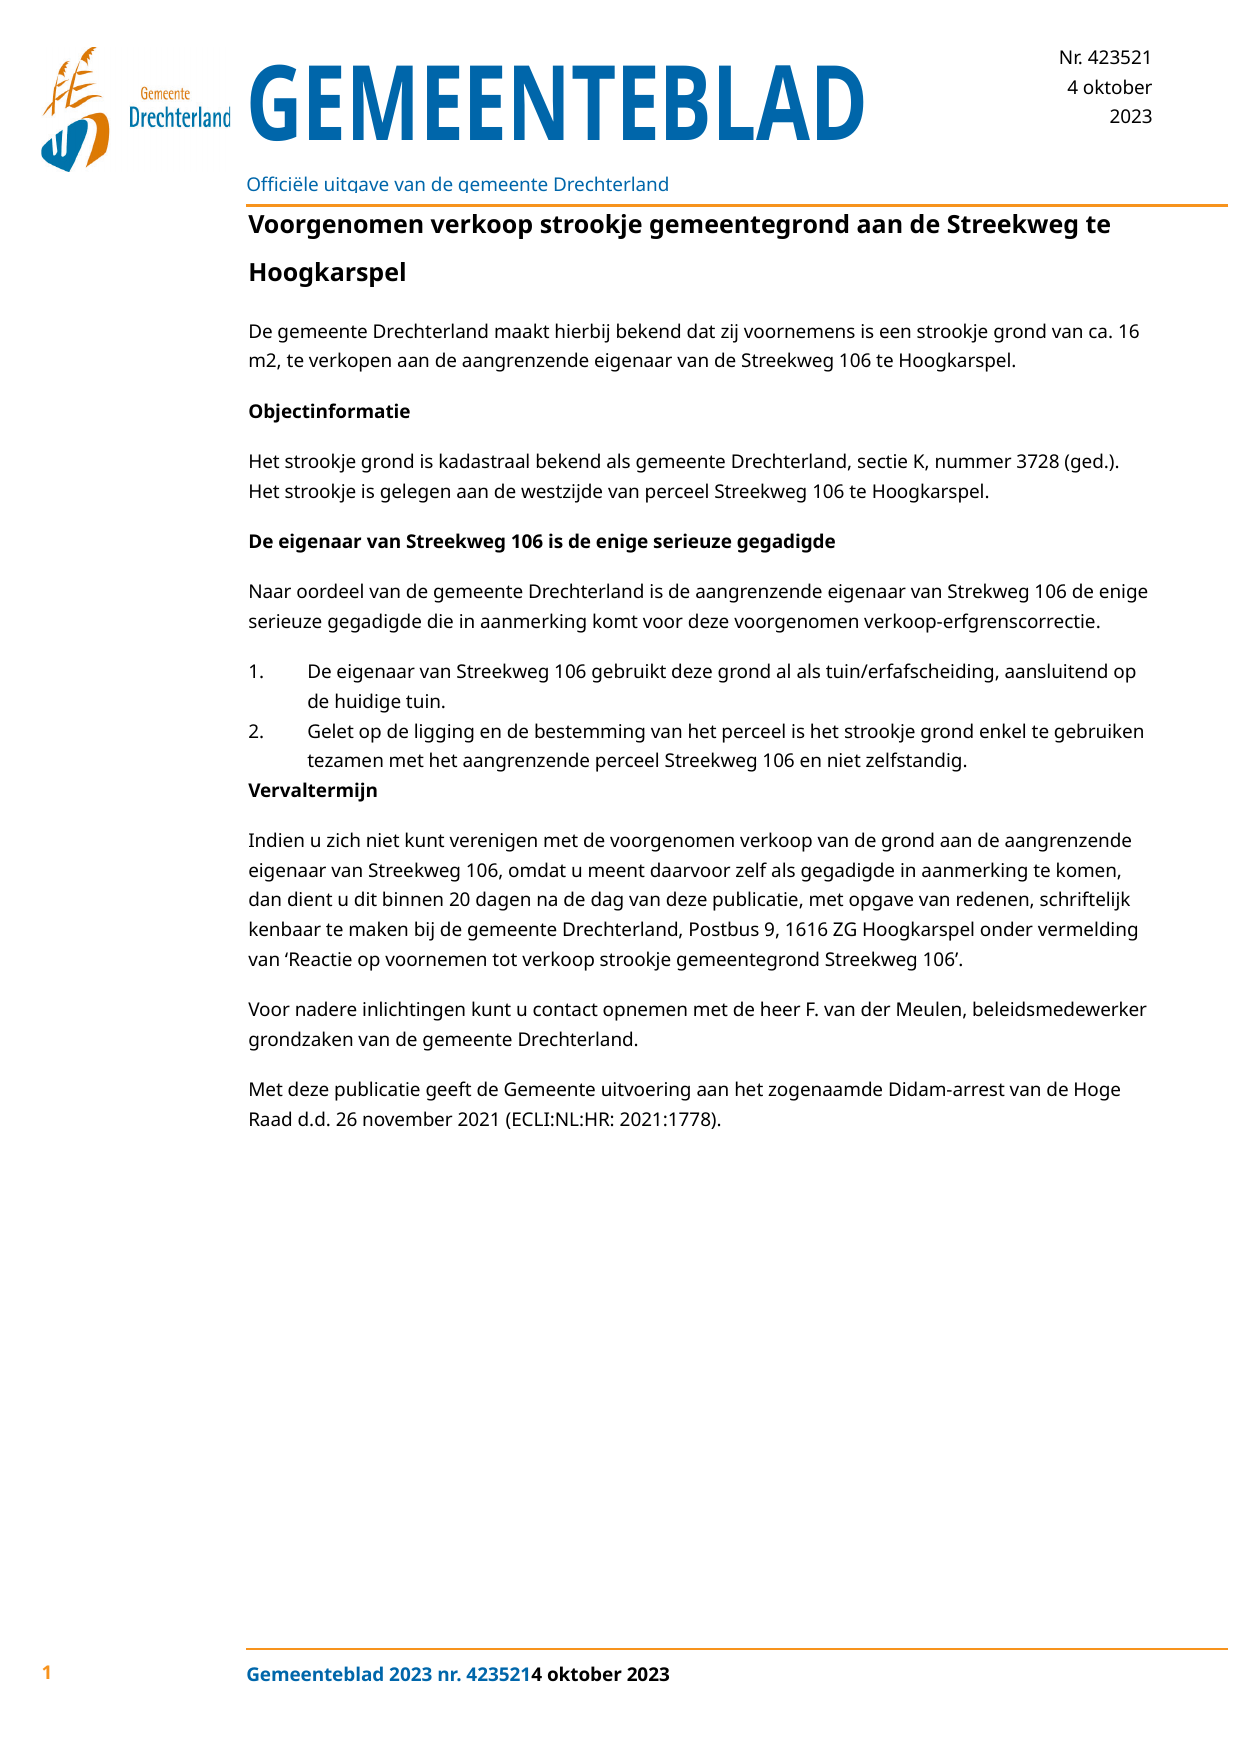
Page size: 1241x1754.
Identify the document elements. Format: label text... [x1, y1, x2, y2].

text Vervaltermijn [248, 777, 1152, 803]
text Naar oordeel van de gemeente Drechterland is de aangrenzende eigenaar van Strekweg 106 de enige serieuze gegadigde die in aanmerking komt voor deze voorgenomen verkoop-erfgrenscorrectie. [248, 579, 1152, 634]
text De gemeente Drechterland maakt hierbij bekend dat zij voornemens is een strookje grond van ca. 16 m2, te verkopen aan de aangrenzende eigenaar van de Streekweg 106 te Hoogkarspel. [248, 318, 1152, 373]
list De eigenaar van Streekweg 106 gebruikt deze grond al als tuin/erfafscheiding, aansluitend op de huidige tuin. [248, 659, 1152, 714]
text De eigenaar van Streekweg 106 is de enige serieuze gegadigde [248, 528, 1152, 554]
picture [41, 47, 231, 172]
list Gelet op de ligging en de bestemming van het perceel is het strookje grond enkel te gebruiken tezamen met het aangrenzende perceel Streekweg 106 en niet zelfstandig. [248, 718, 1152, 773]
text Voor nadere inlichtingen kunt u contact opnemen met de heer F. van der Meulen, beleidsmedewerker grondzaken van de gemeente Drechterland. [248, 996, 1152, 1052]
picture [41, 158, 64, 172]
text Voorgenomen verkoop strookje gemeentegrond aan de Streekweg te Hoogkarspel [248, 207, 1152, 288]
text Objectinformatie [248, 398, 1152, 424]
text Indien u zich niet kunt verenigen met de voorgenomen verkoop van de grond aan de aangrenzende eigenaar van Streekweg 106, omdat u meent daarvoor zelf als gegadigde in aanmerking te komen, dan dient u dit binnen 20 dagen na de dag van deze publicatie, met opgave van redenen, schriftelijk kenbaar te maken bij de gemeente Drechterland, Postbus 9, 1616 ZG Hoogkarspel onder vermelding van ‘Reactie op voornemen tot verkoop strookje gemeentegrond Streekweg 106’. [248, 827, 1152, 972]
text Met deze publicatie geeft de Gemeente uitvoering aan het zogenaamde Didam-arrest van de Hoge Raad d.d. 26 november 2021 (ECLI:NL:HR: 2021:1778). [248, 1076, 1152, 1132]
picture [226, 115, 231, 124]
text Het strookje grond is kadastraal bekend als gemeente Drechterland, sectie K, nummer 3728 (ged.). Het strookje is gelegen aan de westzijde van perceel Streekweg 106 te Hoogkarspel. [248, 448, 1152, 504]
